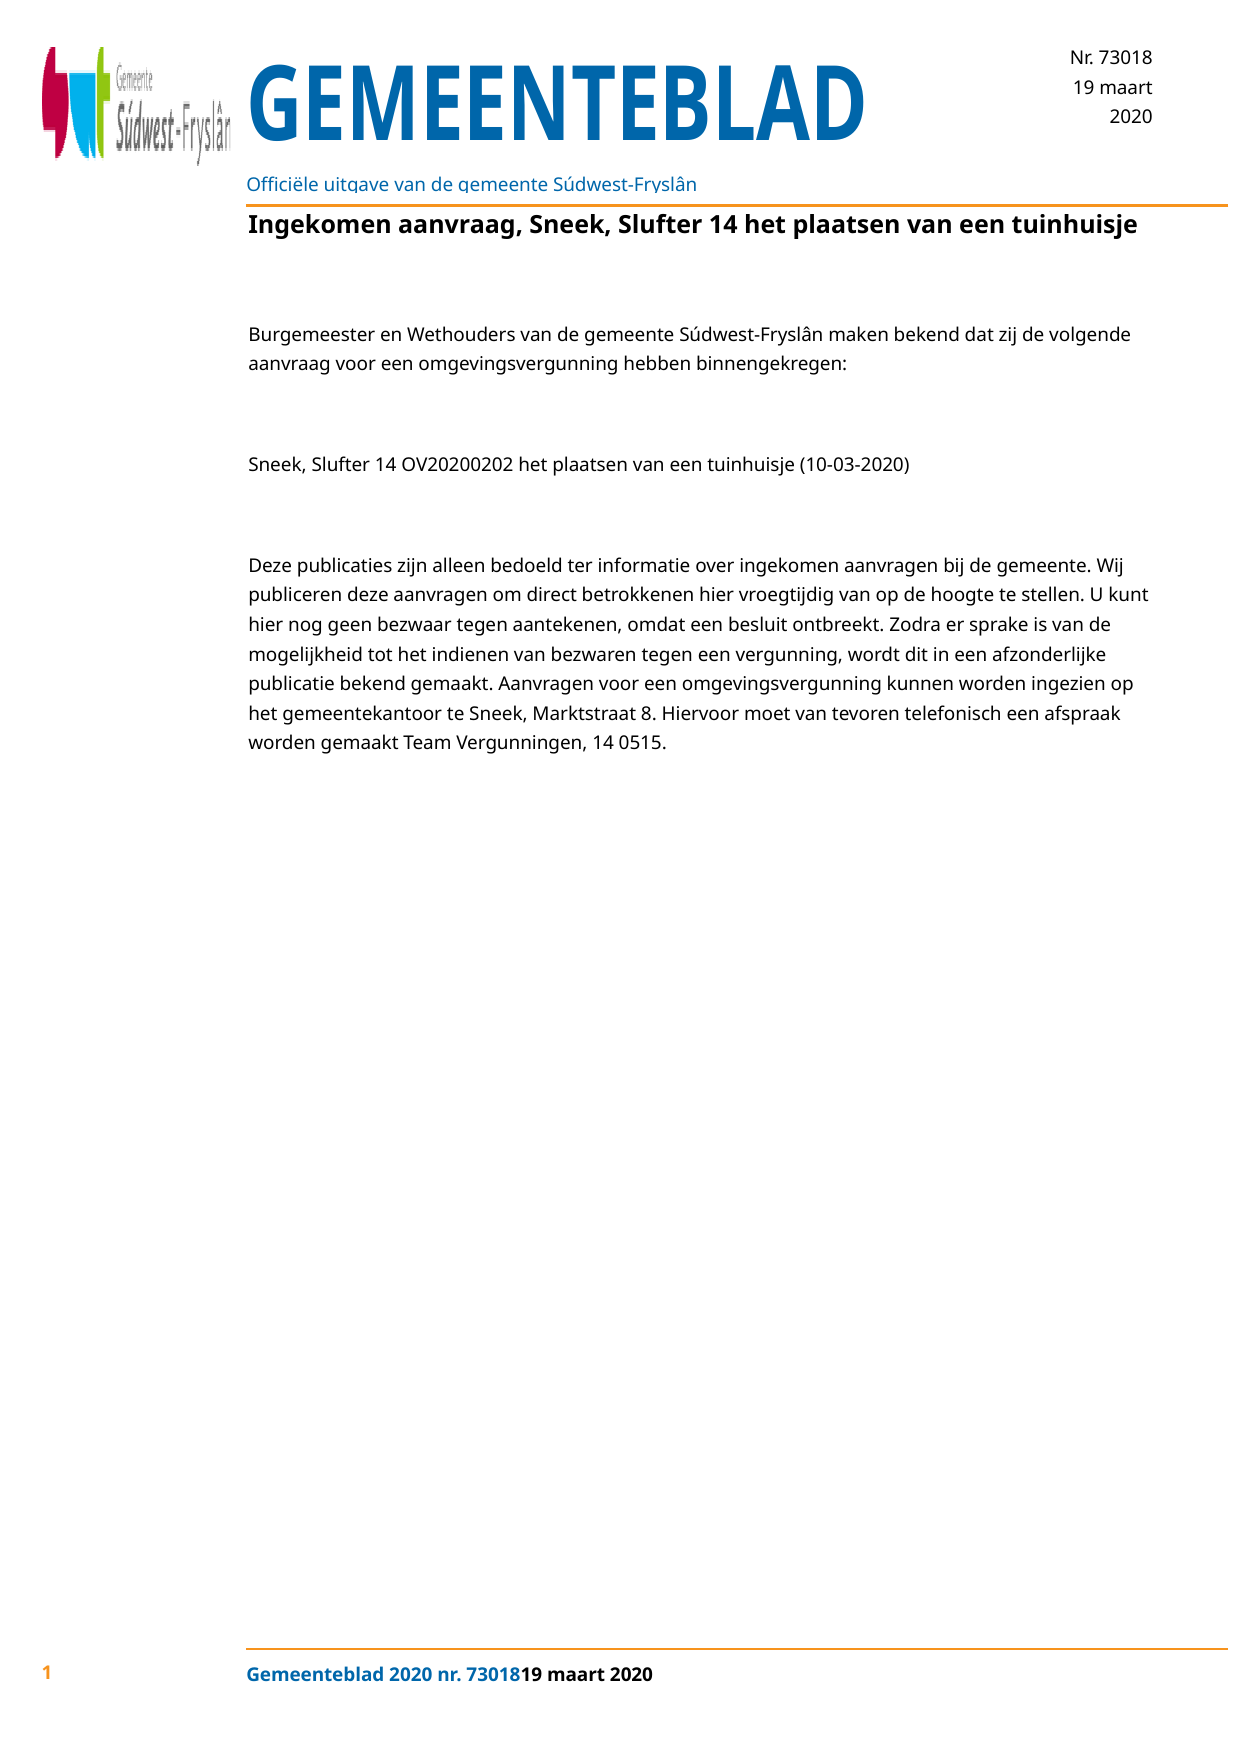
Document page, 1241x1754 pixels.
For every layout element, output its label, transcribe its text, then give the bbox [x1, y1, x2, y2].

text Burgemeester en Wethouders van de gemeente Súdwest-Fryslân maken bekend dat zij de volgende aanvraag voor een omgevingsvergunning hebben binnengekregen: [248, 321, 1152, 376]
text Sneek, Slufter 14 OV20200202 het plaatsen van een tuinhuisje (10-03-2020) [248, 451, 1152, 477]
text Deze publicaties zijn alleen bedoeld ter informatie over ingekomen aanvragen bij de gemeente. Wij publiceren deze aanvragen om direct betrokkenen hier vroegtijdig van op de hoogte te stellen. U kunt hier nog geen bezwaar tegen aantekenen, omdat een besluit ontbreekt. Zodra er sprake is van de mogelijkheid tot het indienen van bezwaren tegen een vergunning, wordt dit in een afzonderlijke publicatie bekend gemaakt. Aanvragen voor een omgevingsvergunning kunnen worden ingezien op het gemeentekantoor te Sneek, Marktstraat 8. Hiervoor moet van tevoren telefonisch een afspraak worden gemaakt Team Vergunningen, 14 0515. [248, 552, 1152, 755]
text Ingekomen aanvraag, Sneek, Slufter 14 het plaatsen van een tuinhuisje [248, 207, 1152, 241]
picture [41, 47, 231, 172]
